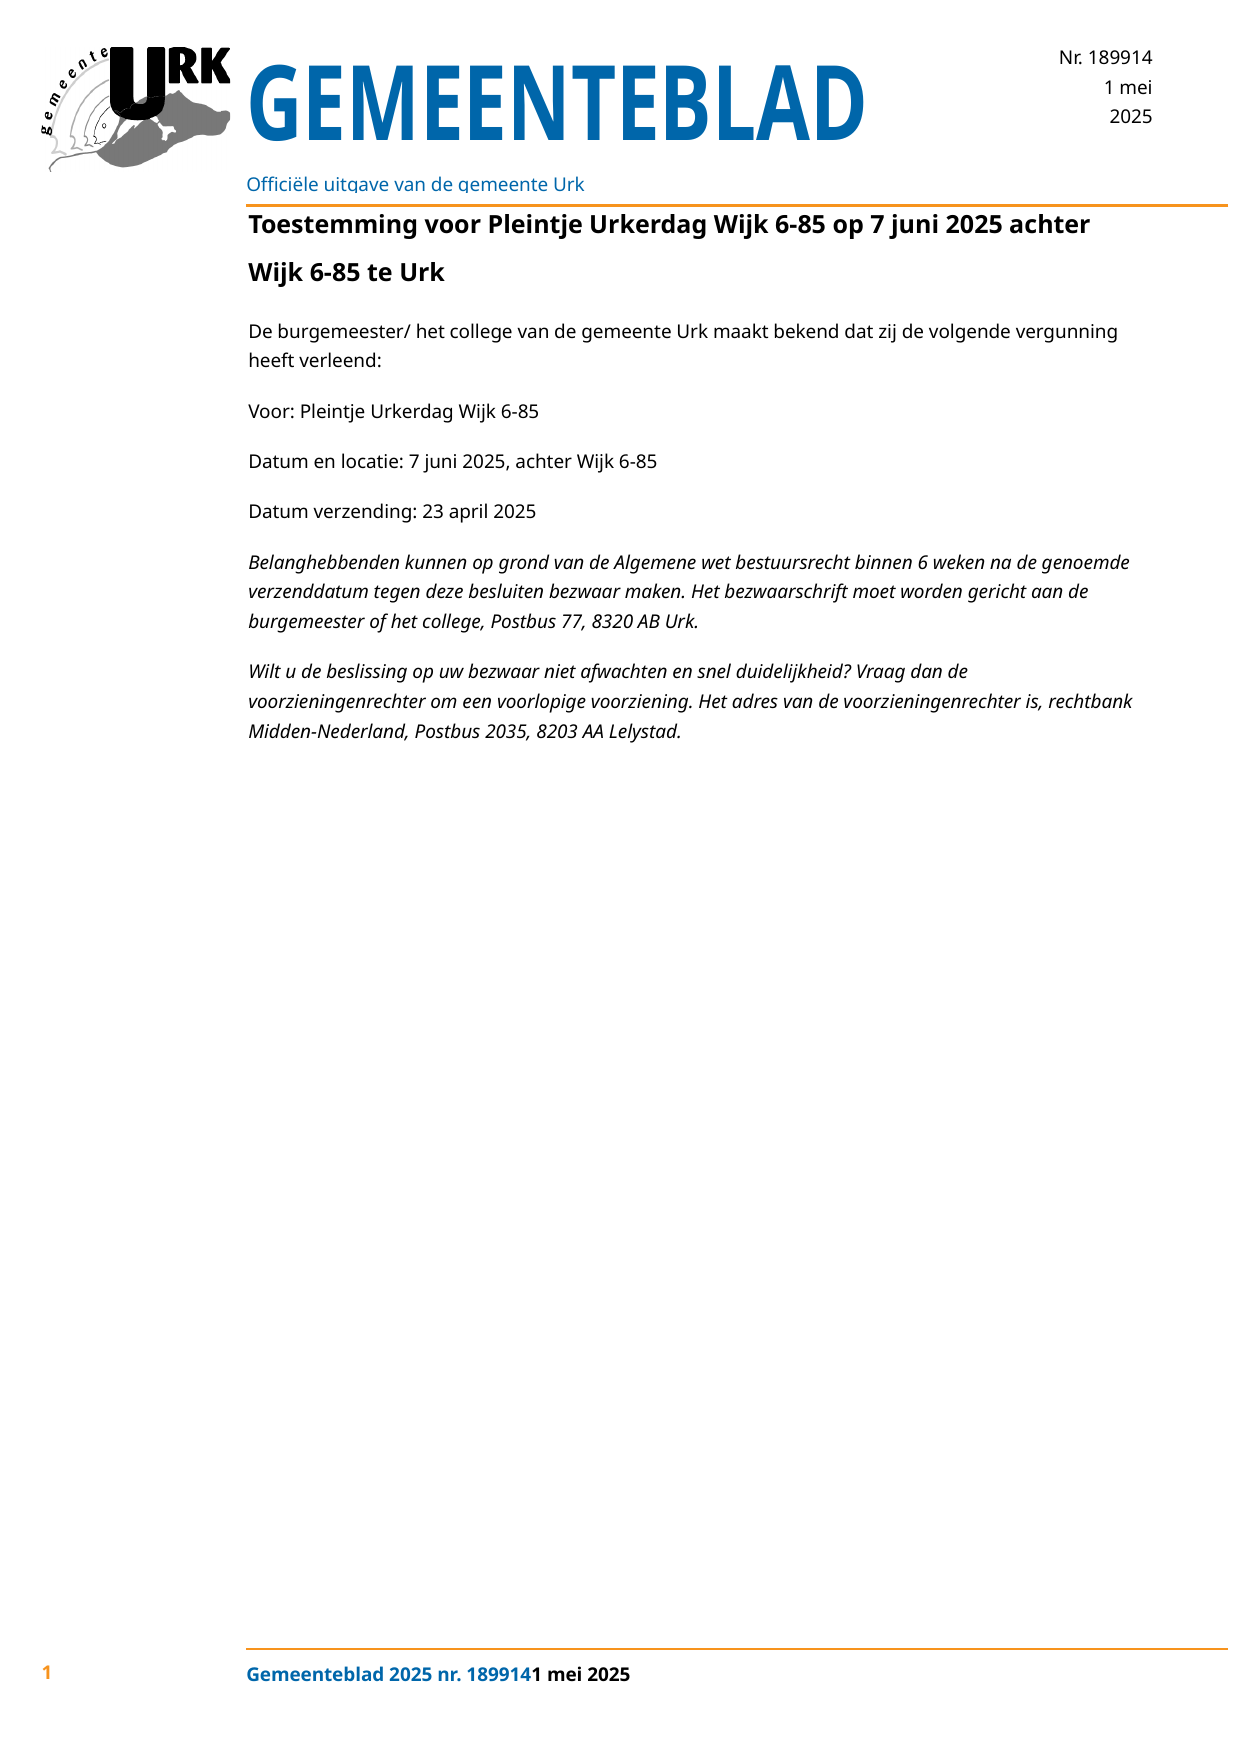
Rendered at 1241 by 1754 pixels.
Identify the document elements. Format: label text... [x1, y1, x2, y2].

text Wilt u de beslissing op uw bezwaar niet afwachten en snel duidelijkheid? Vraag dan de voorzieningenrechter om een voorlopige voorziening. Het adres van de voorzieningenrechter is, rechtbank Midden-Nederland, Postbus 2035, 8203 AA Lelystad. [248, 659, 1152, 744]
text Datum verzending: 23 april 2025 [248, 499, 1152, 524]
text Toestemming voor Pleintje Urkerdag Wijk 6-85 op 7 juni 2025 achter Wijk 6-85 te Urk [248, 207, 1152, 288]
picture [41, 47, 231, 172]
text Belanghebbenden kunnen op grond van de Algemene wet bestuursrecht binnen 6 weken na de genoemde verzenddatum tegen deze besluiten bezwaar maken. Het bezwaarschrift moet worden gericht aan de burgemeester of het college, Postbus 77, 8320 AB Urk. [248, 549, 1152, 634]
text Voor: Pleintje Urkerdag Wijk 6-85 [248, 398, 1152, 424]
text De burgemeester/ het college van de gemeente Urk maakt bekend dat zij de volgende vergunning heeft verleend: [248, 318, 1152, 373]
text Datum en locatie: 7 juni 2025, achter Wijk 6-85 [248, 448, 1152, 474]
